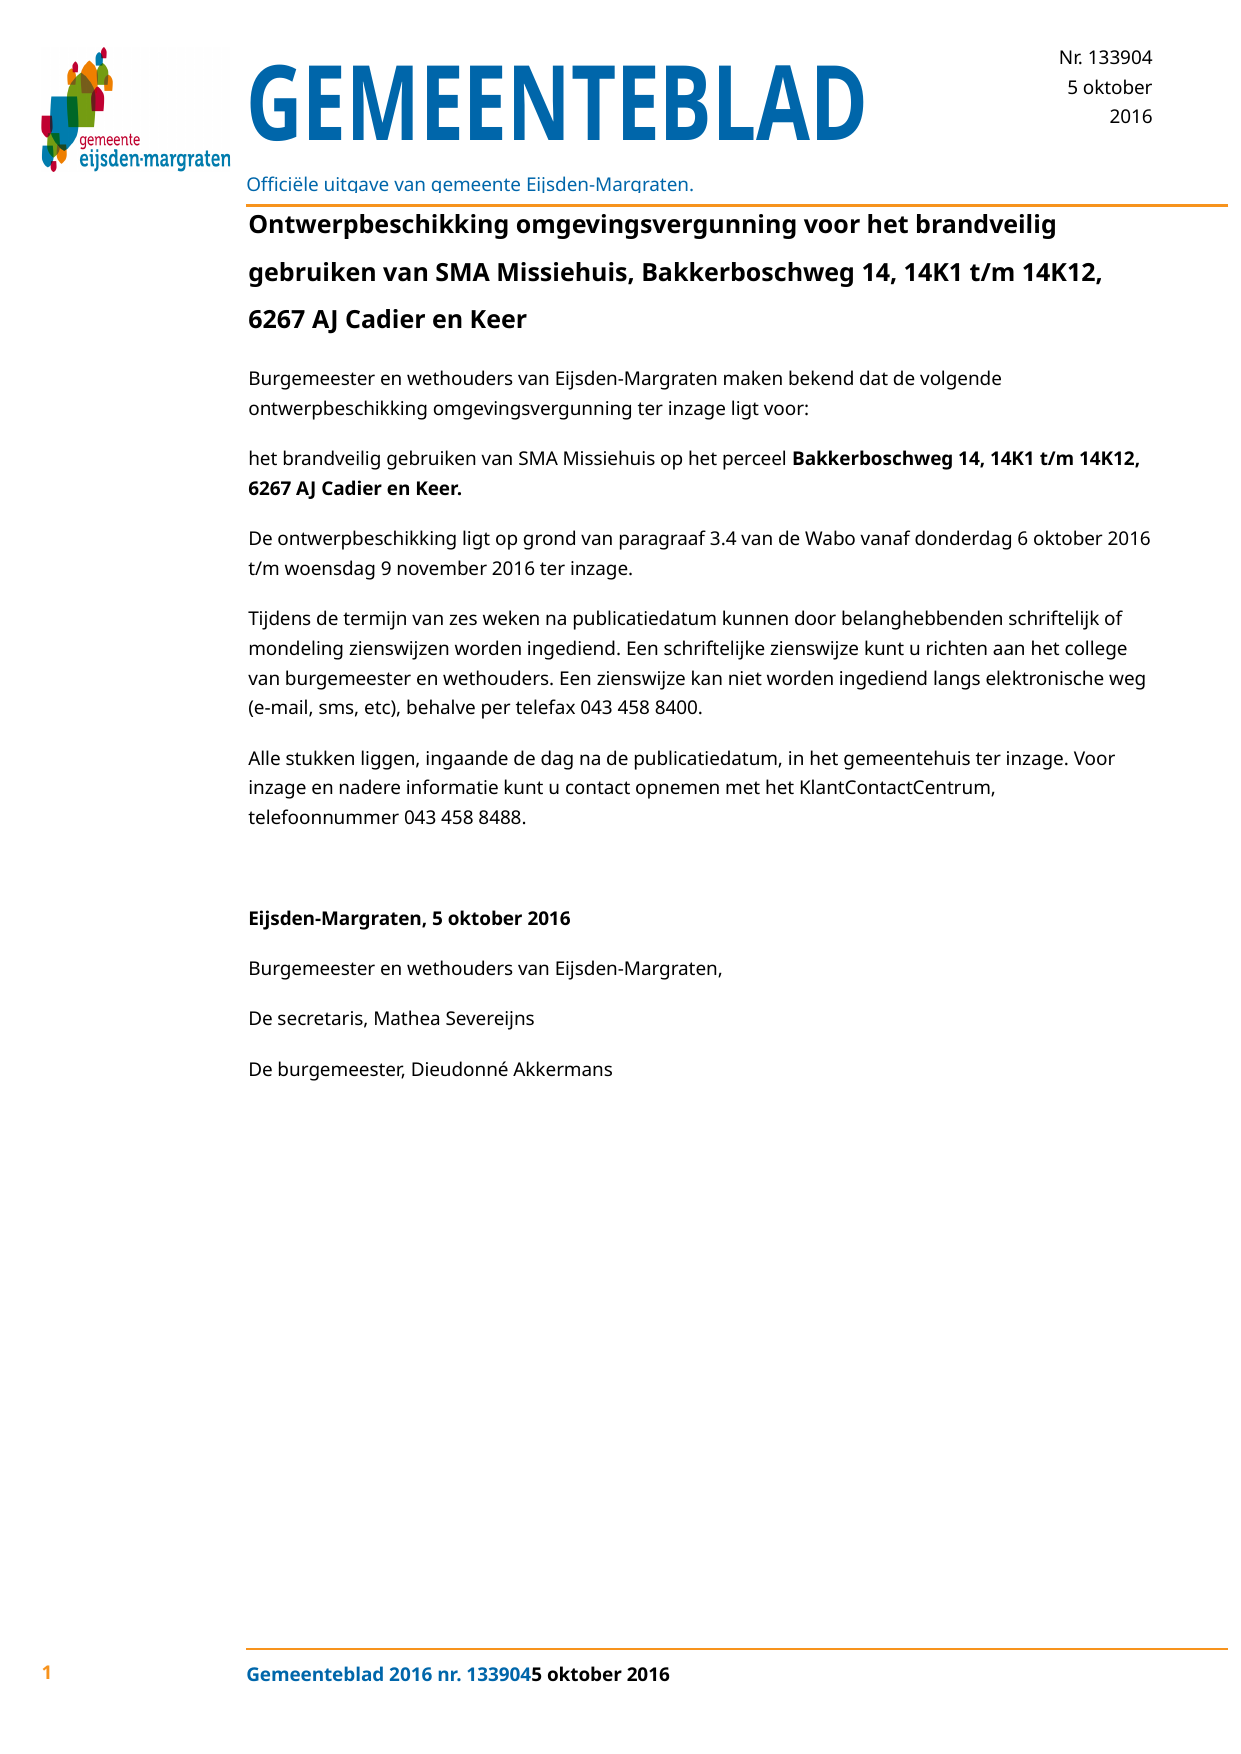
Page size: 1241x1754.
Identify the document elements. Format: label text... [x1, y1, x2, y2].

text Burgemeester en wethouders van Eijsden-Margraten maken bekend dat de volgende ontwerpbeschikking omgevingsvergunning ter inzage ligt voor: [248, 366, 1152, 421]
text Tijdens de termijn van zes weken na publicatiedatum kunnen door belanghebbenden schriftelijk of mondeling zienswijzen worden ingediend. Een schriftelijke zienswijze kunt u richten aan het college van burgemeester en wethouders. Een zienswijze kan niet worden ingediend langs elektronische weg (e-mail, sms, etc), behalve per telefax 043 458 8400. [248, 606, 1152, 720]
picture [41, 47, 231, 172]
text Burgemeester en wethouders van Eijsden-Margraten, [248, 955, 1152, 981]
text het brandveilig gebruiken van SMA Missiehuis op het perceel Bakkerboschweg 14, 14K1 t/m 14K12, 6267 AJ Cadier en Keer. [248, 446, 1152, 501]
text Eijsden-Margraten, 5 oktober 2016 [248, 905, 1152, 930]
text De burgemeester, Dieudonné Akkermans [248, 1056, 1152, 1082]
text Ontwerpbeschikking omgevingsvergunning voor het brandveilig gebruiken van SMA Missiehuis, Bakkerboschweg 14, 14K1 t/m 14K12, 6267 AJ Cadier en Keer [248, 207, 1152, 336]
text Alle stukken liggen, ingaande de dag na de publicatiedatum, in het gemeentehuis ter inzage. Voor inzage en nadere informatie kunt u contact opnemen met het KlantContactCentrum, telefoonnummer 043 458 8488. [248, 745, 1152, 829]
text De secretaris, Mathea Severeijns [248, 1006, 1152, 1031]
text De ontwerpbeschikking ligt op grond van paragraaf 3.4 van de Wabo vanaf donderdag 6 oktober 2016 t/m woensdag 9 november 2016 ter inzage. [248, 526, 1152, 581]
